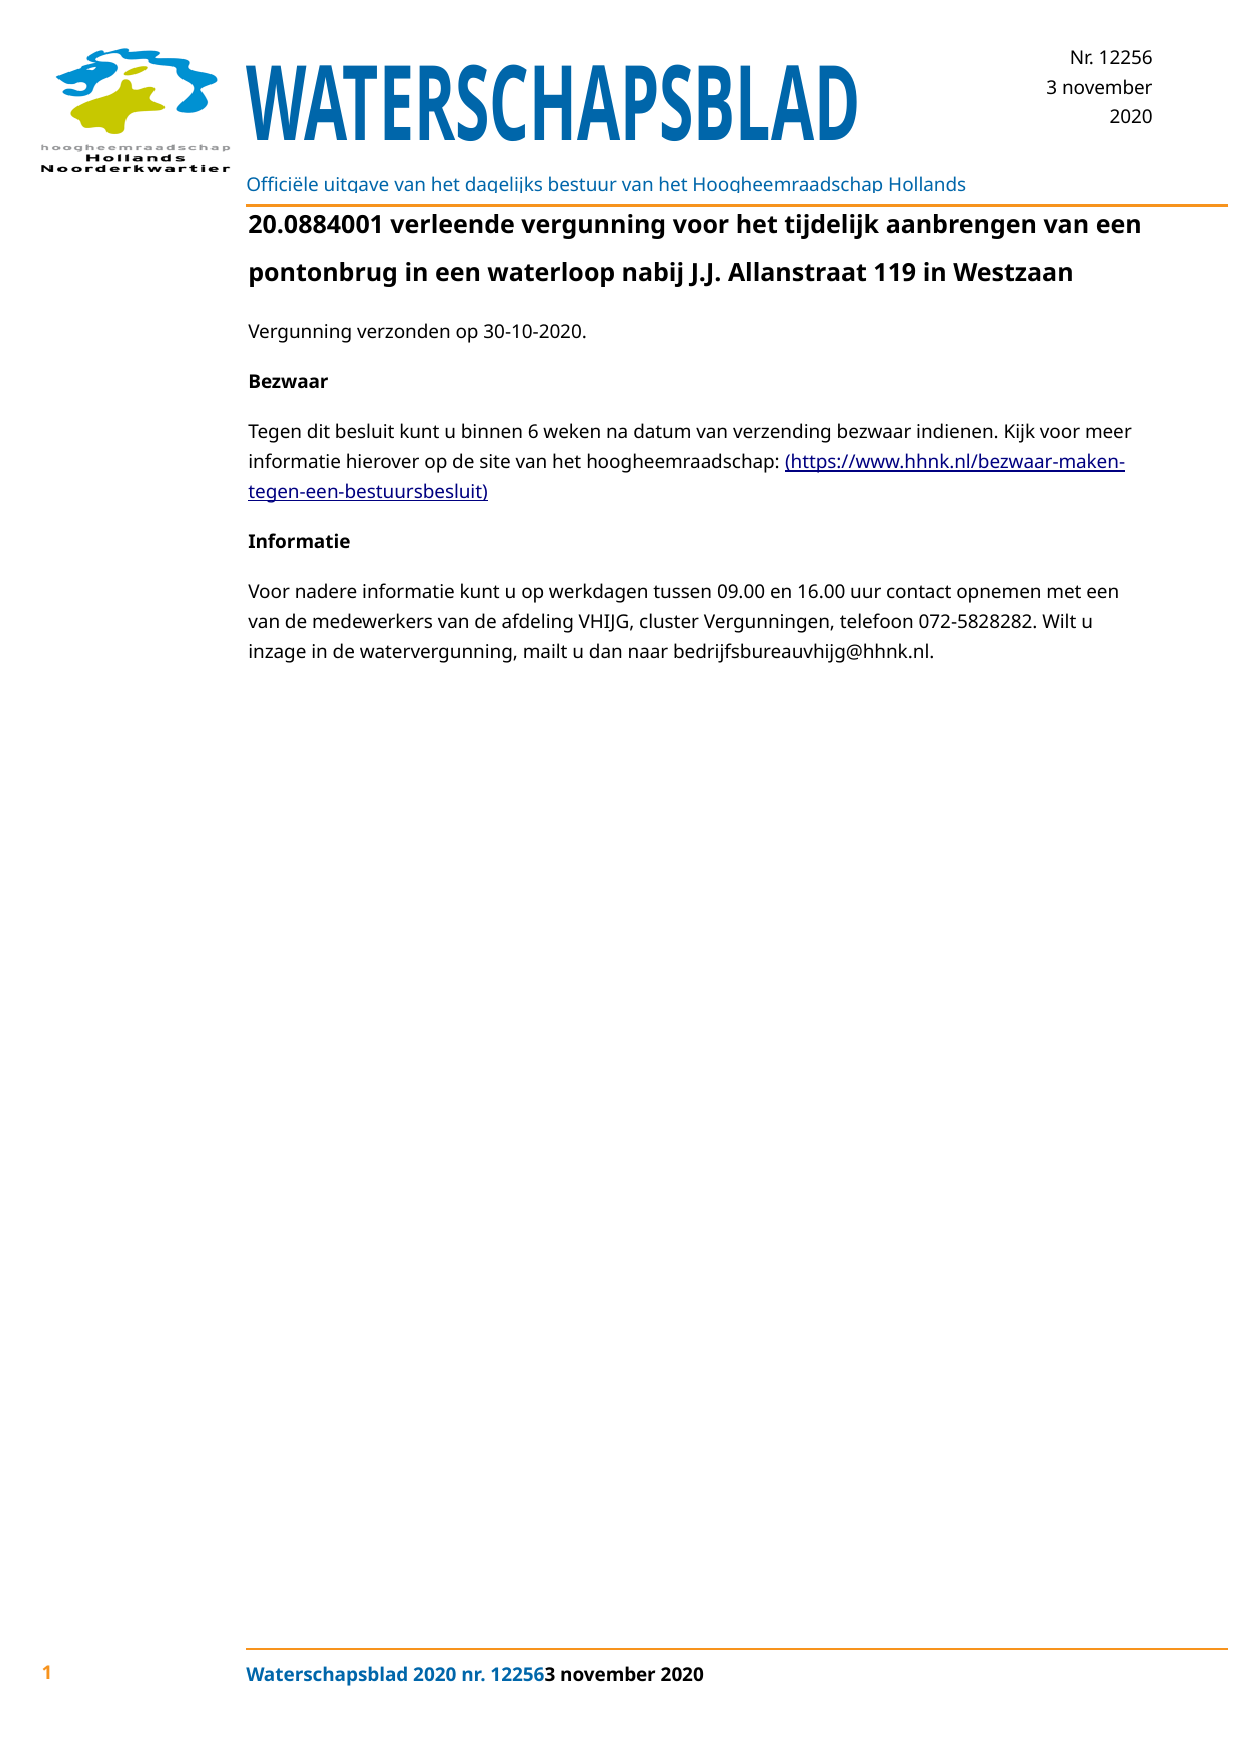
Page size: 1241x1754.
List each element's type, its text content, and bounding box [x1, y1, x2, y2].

text Vergunning verzonden op 30-10-2020. [248, 318, 1152, 344]
text Tegen dit besluit kunt u binnen 6 weken na datum van verzending bezwaar indienen. Kijk voor meer informatie hierover op de site van het hoogheemraadschap: (https://www.hhnk.nl/bezwaar-maken-tegen-een-bestuursbesluit) [248, 419, 1152, 504]
text 20.0884001 verleende vergunning voor het tijdelijk aanbrengen van een pontonbrug in een waterloop nabij J.J. Allanstraat 119 in Westzaan [248, 207, 1152, 288]
text Informatie [248, 528, 1152, 554]
picture [41, 47, 231, 172]
text Bezwaar [248, 368, 1152, 394]
text Voor nadere informatie kunt u op werkdagen tussen 09.00 en 16.00 uur contact opnemen met een van de medewerkers van de afdeling VHIJG, cluster Vergunningen, telefoon 072-5828282. Wilt u inzage in de watervergunning, mailt u dan naar bedrijfsbureauvhijg@hhnk.nl. [248, 579, 1152, 664]
